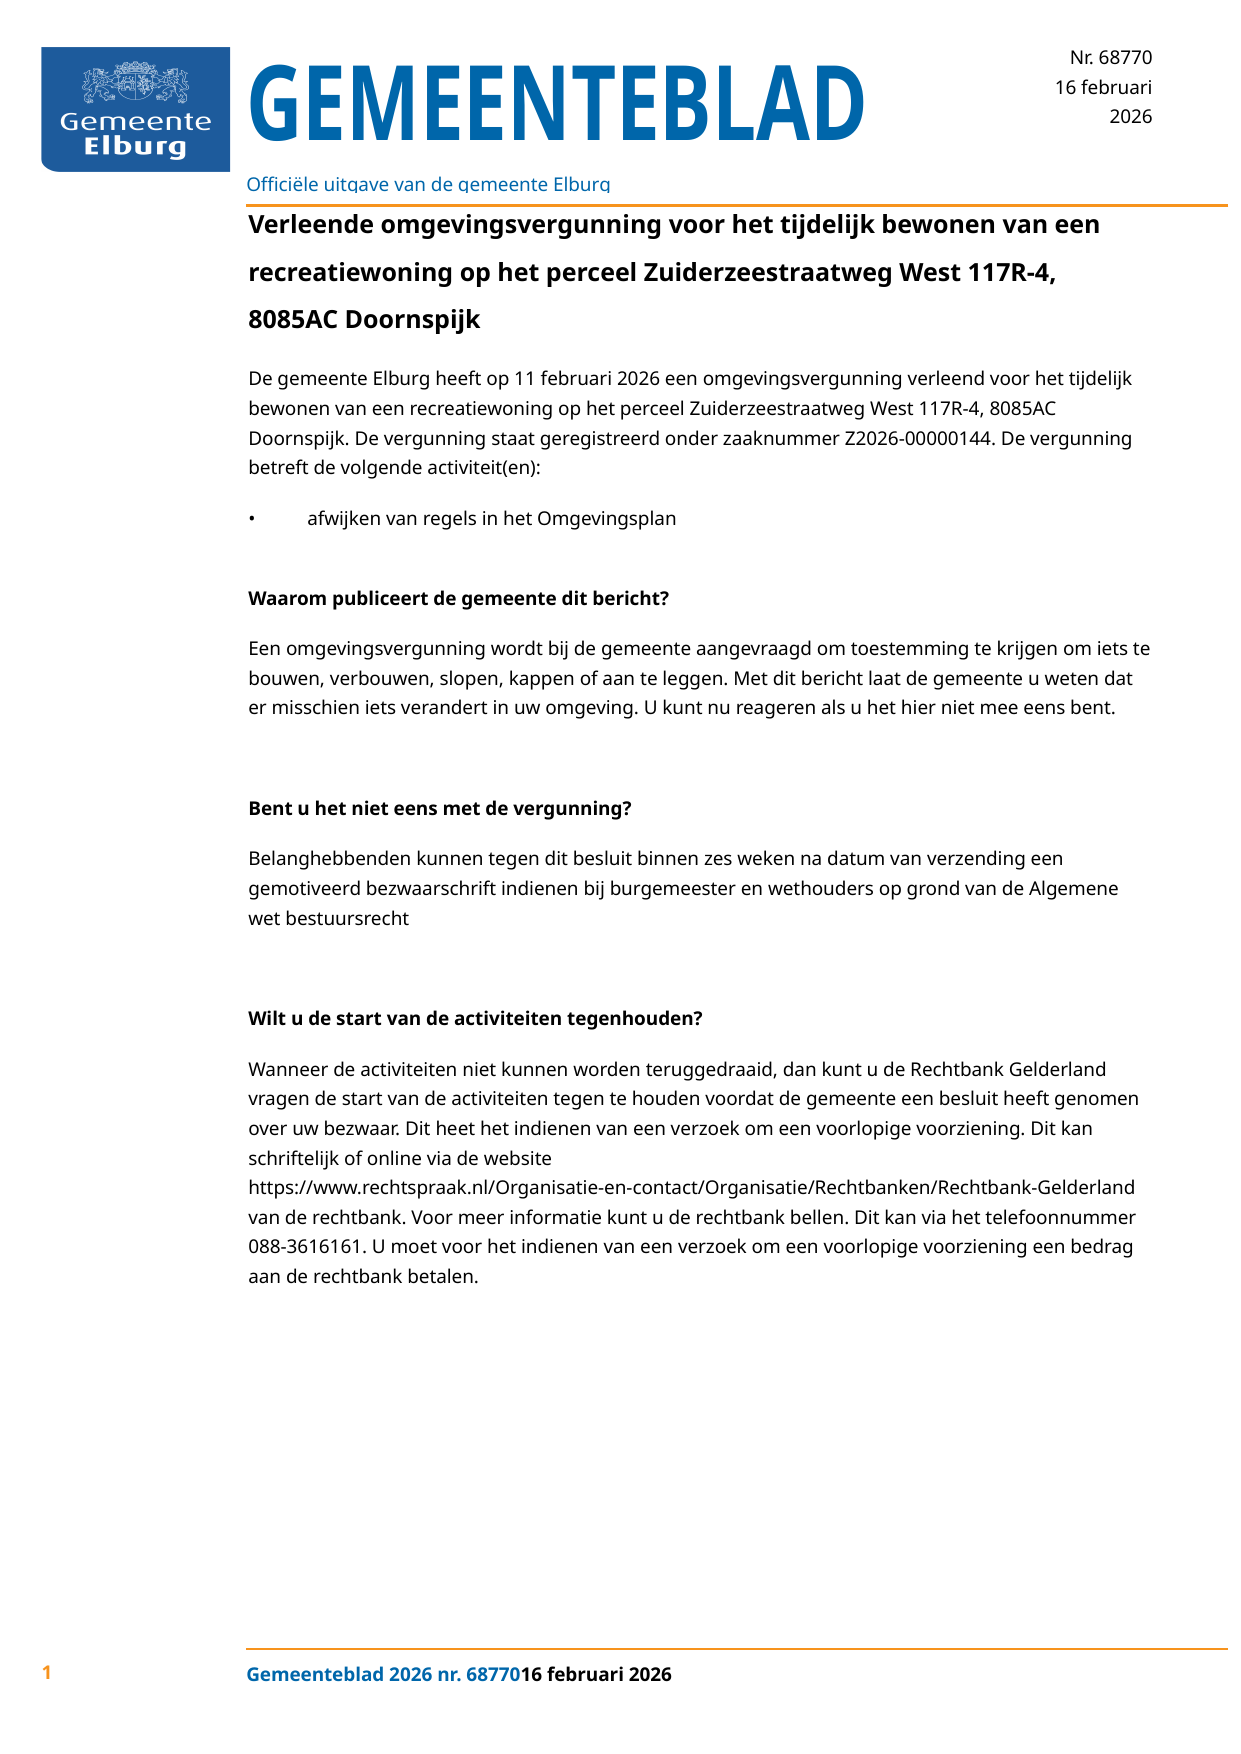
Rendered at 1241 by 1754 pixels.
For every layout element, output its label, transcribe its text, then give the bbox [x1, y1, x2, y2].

text Een omgevingsvergunning wordt bij de gemeente aangevraagd om toestemming te krijgen om iets te bouwen, verbouwen, slopen, kappen of aan te leggen. Met dit bericht laat de gemeente u weten dat er misschien iets verandert in uw omgeving. U kunt nu reageren als u het hier niet mee eens bent. [248, 635, 1152, 720]
text Wilt u de start van de activiteiten tegenhouden? [248, 1006, 1152, 1031]
text Bent u het niet eens met de vergunning? [248, 795, 1152, 821]
text Waarom publiceert de gemeente dit bericht? [248, 585, 1152, 610]
text Belanghebbenden kunnen tegen dit besluit binnen zes weken na datum van verzending een gemotiveerd bezwaarschrift indienen bij burgemeester en wethouders op grond van de Algemene wet bestuursrecht [248, 846, 1152, 930]
picture [41, 47, 231, 172]
list afwijken van regels in het Omgevingsplan [248, 505, 1152, 530]
text Wanneer de activiteiten niet kunnen worden teruggedraaid, dan kunt u de Rechtbank Gelderland vragen de start van de activiteiten tegen te houden voordat de gemeente een besluit heeft genomen over uw bezwaar. Dit heet het indienen van een verzoek om een voorlopige voorziening. Dit kan schriftelijk of online via de website https://www.rechtspraak.nl/Organisatie-en-contact/Organisatie/Rechtbanken/Rechtbank-Gelderland van de rechtbank. Voor meer informatie kunt u de rechtbank bellen. Dit kan via het telefoonnummer 088-3616161. U moet voor het indienen van een verzoek om een voorlopige voorziening een bedrag aan de rechtbank betalen. [248, 1056, 1152, 1289]
text Verleende omgevingsvergunning voor het tijdelijk bewonen van een recreatiewoning op het perceel Zuiderzeestraatweg West 117R-4, 8085AC Doornspijk [248, 207, 1152, 336]
text De gemeente Elburg heeft op 11 februari 2026 een omgevingsvergunning verleend voor het tijdelijk bewonen van een recreatiewoning op het perceel Zuiderzeestraatweg West 117R-4, 8085AC Doornspijk. De vergunning staat geregistreerd onder zaaknummer Z2026-00000144. De vergunning betreft de volgende activiteit(en): [248, 366, 1152, 480]
